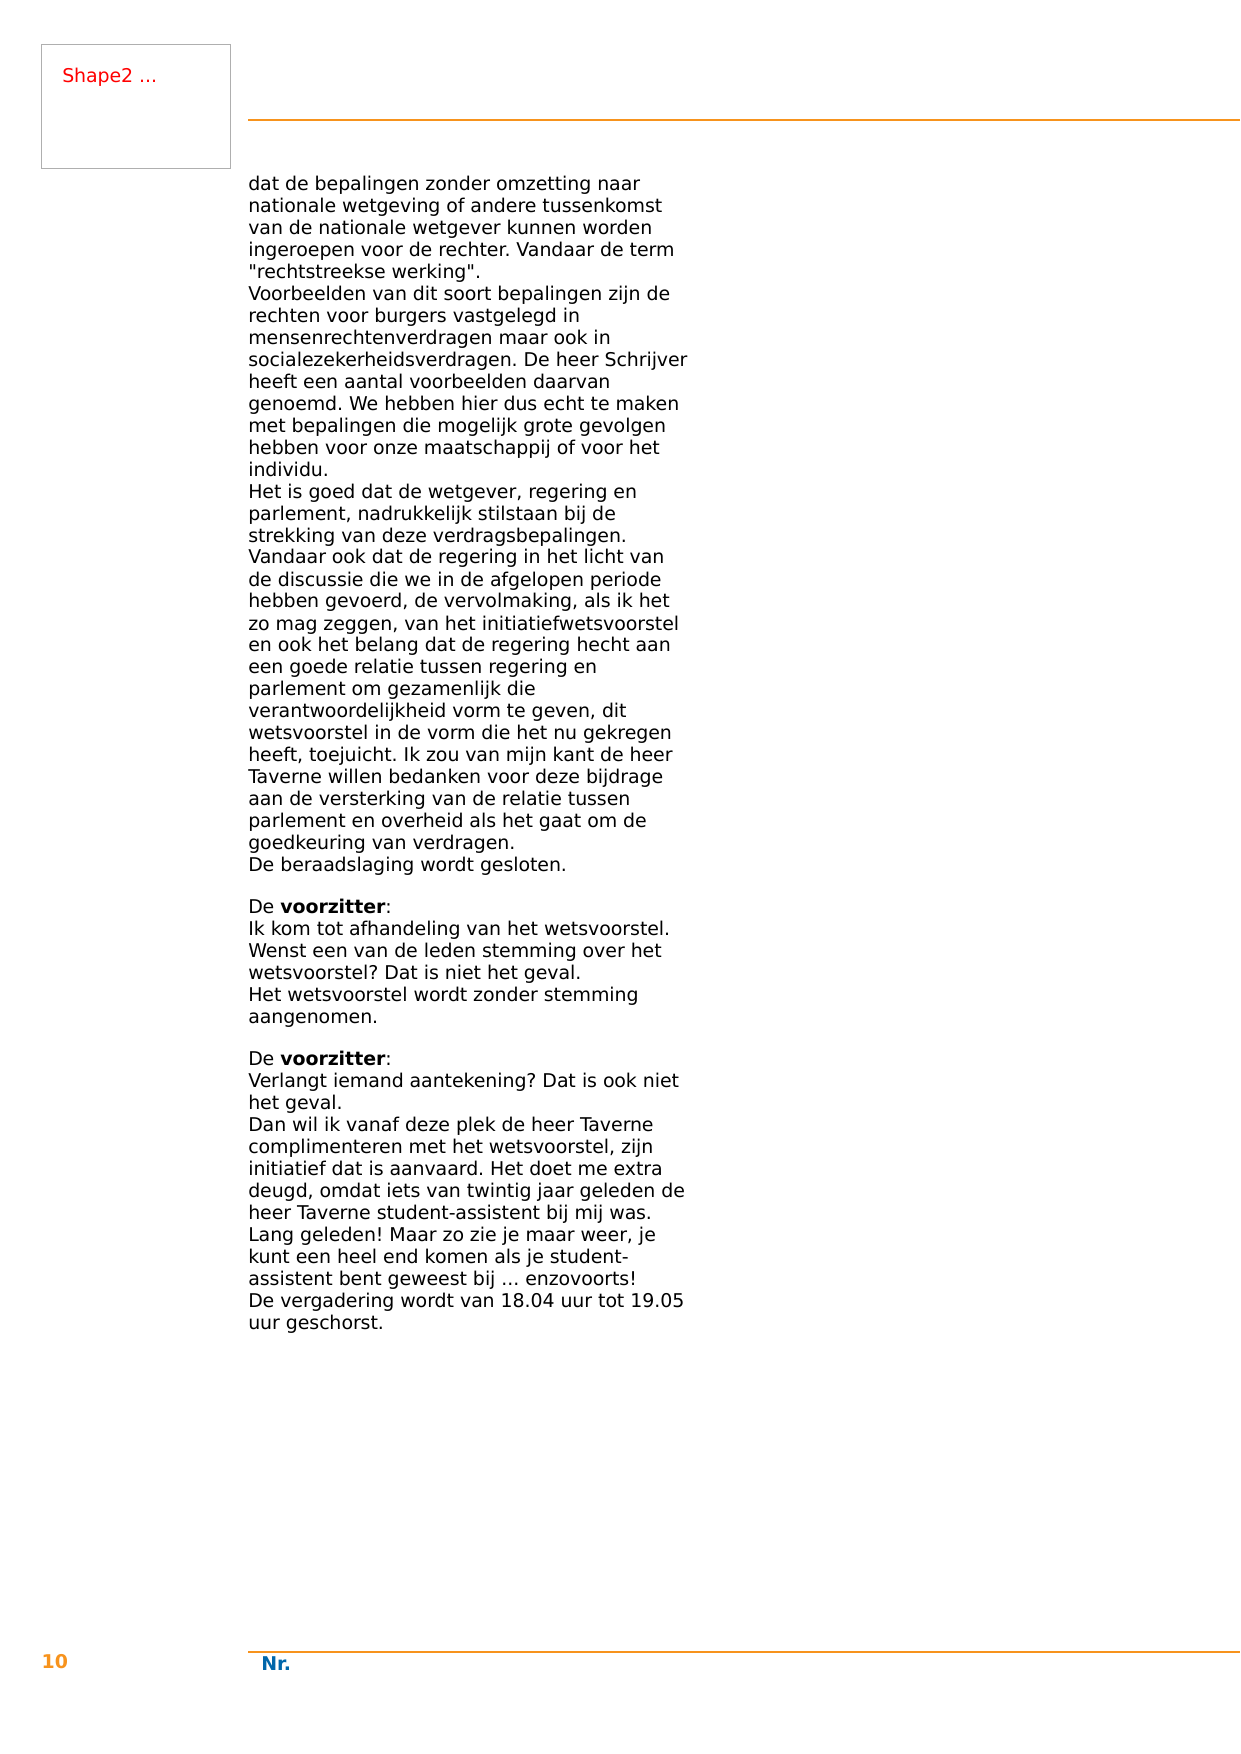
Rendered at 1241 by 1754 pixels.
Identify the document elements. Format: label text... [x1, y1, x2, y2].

text Voorbeelden van dit soort bepalingen zijn de rechten voor burgers vastgelegd in mensenrechtenverdragen maar ook in socialezekerheidsverdragen. De heer Schrijver heeft een aantal voorbeelden daarvan genoemd. We hebben hier dus echt te maken met bepalingen die mogelijk grote gevolgen hebben voor onze maatschappij of voor het individu. [248, 283, 691, 481]
text Verlangt iemand aantekening? Dat is ook niet het geval. [248, 1070, 691, 1114]
text De vergadering wordt van 18.04 uur tot 19.05 uur geschorst. [248, 1290, 691, 1334]
text dat de bepalingen zonder omzetting naar nationale wetgeving of andere tussenkomst van de nationale wetgever kunnen worden ingeroepen voor de rechter. Vandaar de term "rechtstreekse werking". [248, 173, 691, 283]
text Dan wil ik vanaf deze plek de heer Taverne complimenteren met het wetsvoorstel, zijn initiatief dat is aanvaard. Het doet me extra deugd, omdat iets van twintig jaar geleden de heer Taverne student-assistent bij mij was. Lang geleden! Maar zo zie je maar weer, je kunt een heel end komen als je student-assistent bent geweest bij ... enzovoorts! [248, 1114, 691, 1290]
text De beraadslaging wordt gesloten. [248, 854, 691, 876]
text Het wetsvoorstel wordt zonder stemming aangenomen. [248, 984, 691, 1028]
text De voorzitter: [248, 896, 691, 918]
text De voorzitter: [248, 1048, 691, 1070]
text Het is goed dat de wetgever, regering en parlement, nadrukkelijk stilstaan bij de strekking van deze verdragsbepalingen. Vandaar ook dat de regering in het licht van de discussie die we in de afgelopen periode hebben gevoerd, de vervolmaking, als ik het zo mag zeggen, van het initiatiefwetsvoorstel en ook het belang dat de regering hecht aan een goede relatie tussen regering en parlement om gezamenlijk die verantwoordelijkheid vorm te geven, dit wetsvoorstel in de vorm die het nu gekregen heeft, toejuicht. Ik zou van mijn kant de heer Taverne willen bedanken voor deze bijdrage aan de versterking van de relatie tussen parlement en overheid als het gaat om de goedkeuring van verdragen. [248, 481, 691, 854]
text Ik kom tot afhandeling van het wetsvoorstel. Wenst een van de leden stemming over het wetsvoorstel? Dat is niet het geval. [248, 918, 691, 984]
